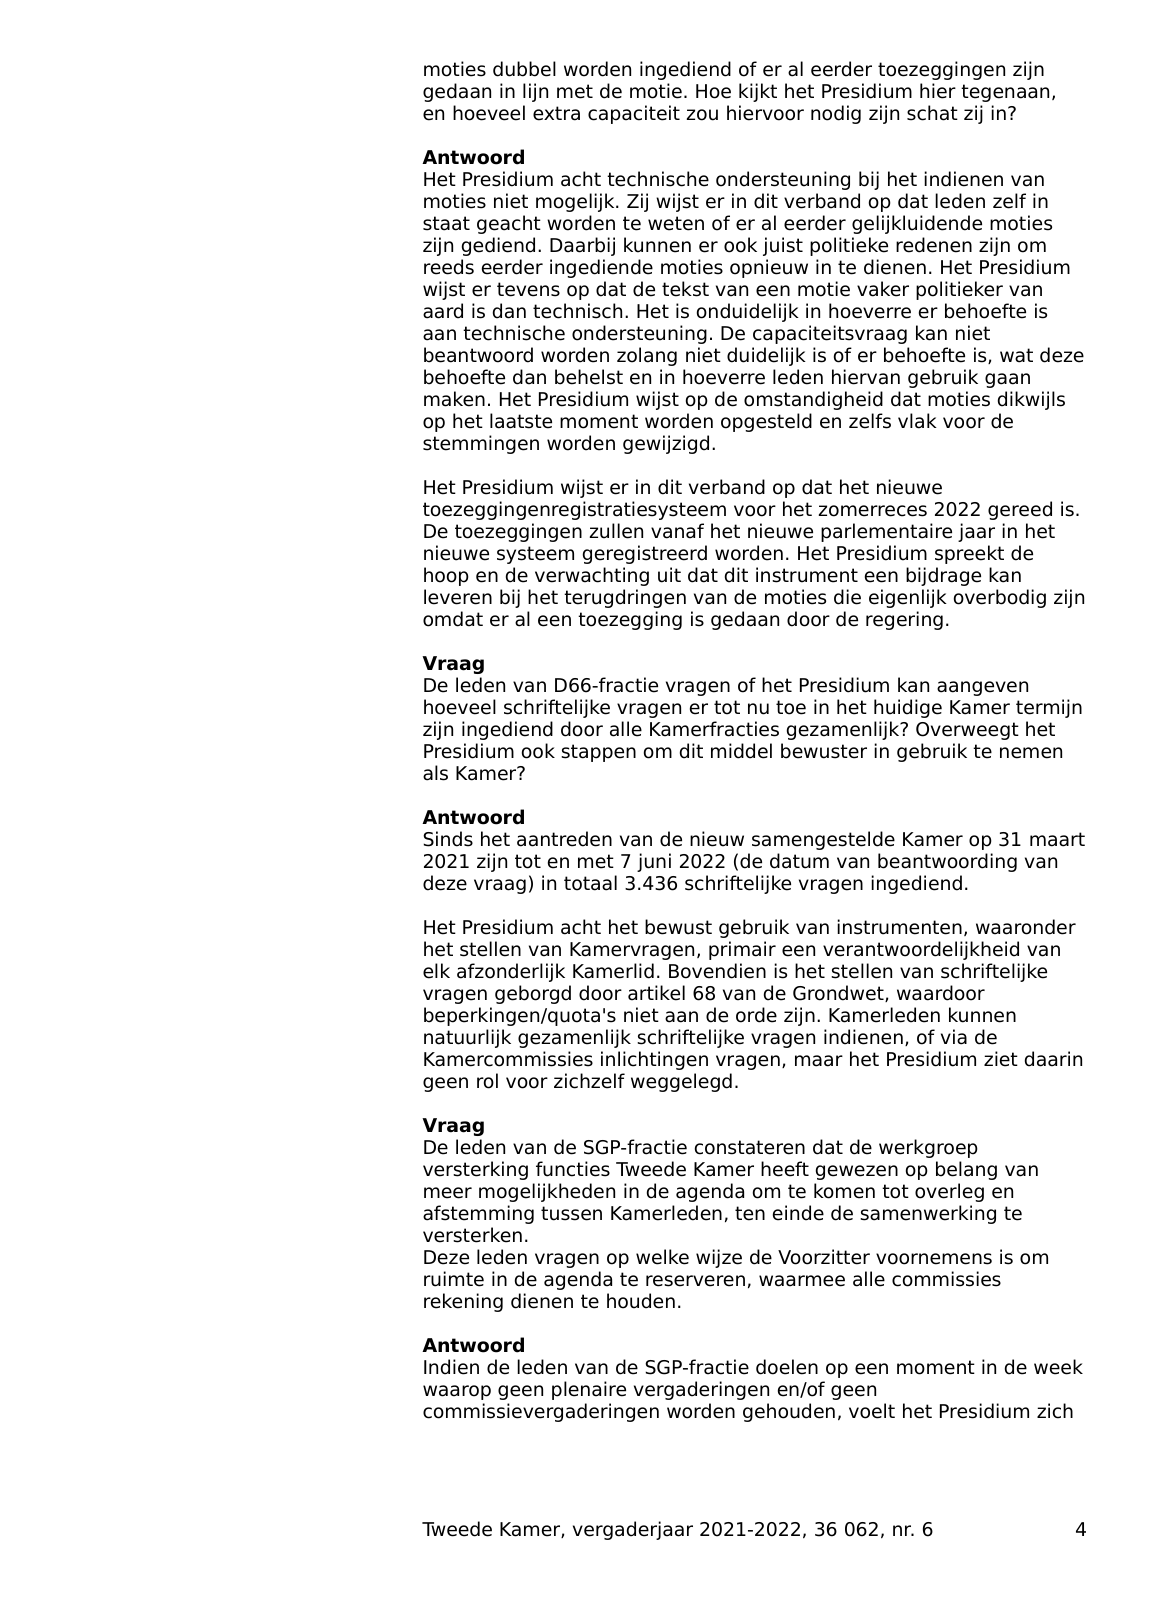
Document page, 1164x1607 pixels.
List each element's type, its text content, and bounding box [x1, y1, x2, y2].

text Het Presidium acht het bewust gebruik van instrumenten, waaronder het stellen van Kamervragen, primair een verantwoordelijkheid van elk afzonderlijk Kamerlid. Bovendien is het stellen van schriftelijke vragen geborgd door artikel 68 van de Grondwet, waardoor beperkingen/quota's niet aan de orde zijn. Kamerleden kunnen natuurlijk gezamenlijk schriftelijke vragen indienen, of via de Kamercommissies inlichtingen vragen, maar het Presidium ziet daarin geen rol voor zichzelf weggelegd. [422, 917, 1087, 1093]
text Het Presidium wijst er in dit verband op dat het nieuwe toezeggingenregistratiesysteem voor het zomerreces 2022 gereed is. De toezeggingen zullen vanaf het nieuwe parlementaire jaar in het nieuwe systeem geregistreerd worden. Het Presidium spreekt de hoop en de verwachting uit dat dit instrument een bijdrage kan leveren bij het terugdringen van de moties die eigenlijk overbodig zijn omdat er al een toezegging is gedaan door de regering. [422, 477, 1087, 631]
text Sinds het aantreden van de nieuw samengestelde Kamer op 31 maart 2021 zijn tot en met 7 juni 2022 (de datum van beantwoording van deze vraag) in totaal 3.436 schriftelijke vragen ingediend. [422, 829, 1087, 895]
text Antwoord [422, 147, 1087, 169]
text Antwoord [422, 1335, 1087, 1357]
text De leden van D66-fractie vragen of het Presidium kan aangeven hoeveel schriftelijke vragen er tot nu toe in het huidige Kamer termijn zijn ingediend door alle Kamerfracties gezamenlijk? Overweegt het Presidium ook stappen om dit middel bewuster in gebruik te nemen als Kamer? [422, 675, 1087, 785]
text De leden van de SGP-fractie constateren dat de werkgroep versterking functies Tweede Kamer heeft gewezen op belang van meer mogelijkheden in de agenda om te komen tot overleg en afstemming tussen Kamerleden, ten einde de samenwerking te versterken. [422, 1137, 1087, 1247]
text Vraag [422, 1115, 1087, 1137]
text Antwoord [422, 807, 1087, 829]
text Vraag [422, 653, 1087, 675]
text Deze leden vragen op welke wijze de Voorzitter voornemens is om ruimte in de agenda te reserveren, waarmee alle commissies rekening dienen te houden. [422, 1247, 1087, 1313]
text Indien de leden van de SGP-fractie doelen op een moment in de week waarop geen plenaire vergaderingen en/of geen commissievergaderingen worden gehouden, voelt het Presidium zich [422, 1357, 1087, 1423]
text moties dubbel worden ingediend of er al eerder toezeggingen zijn gedaan in lijn met de motie. Hoe kijkt het Presidium hier tegenaan, en hoeveel extra capaciteit zou hiervoor nodig zijn schat zij in? [422, 59, 1087, 125]
text Het Presidium acht technische ondersteuning bij het indienen van moties niet mogelijk. Zij wijst er in dit verband op dat leden zelf in staat geacht worden te weten of er al eerder gelijkluidende moties zijn gediend. Daarbij kunnen er ook juist politieke redenen zijn om reeds eerder ingediende moties opnieuw in te dienen. Het Presidium wijst er tevens op dat de tekst van een motie vaker politieker van aard is dan technisch. Het is onduidelijk in hoeverre er behoefte is aan technische ondersteuning. De capaciteitsvraag kan niet beantwoord worden zolang niet duidelijk is of er behoefte is, wat deze behoefte dan behelst en in hoeverre leden hiervan gebruik gaan maken. Het Presidium wijst op de omstandigheid dat moties dikwijls op het laatste moment worden opgesteld en zelfs vlak voor de stemmingen worden gewijzigd. [422, 169, 1087, 455]
